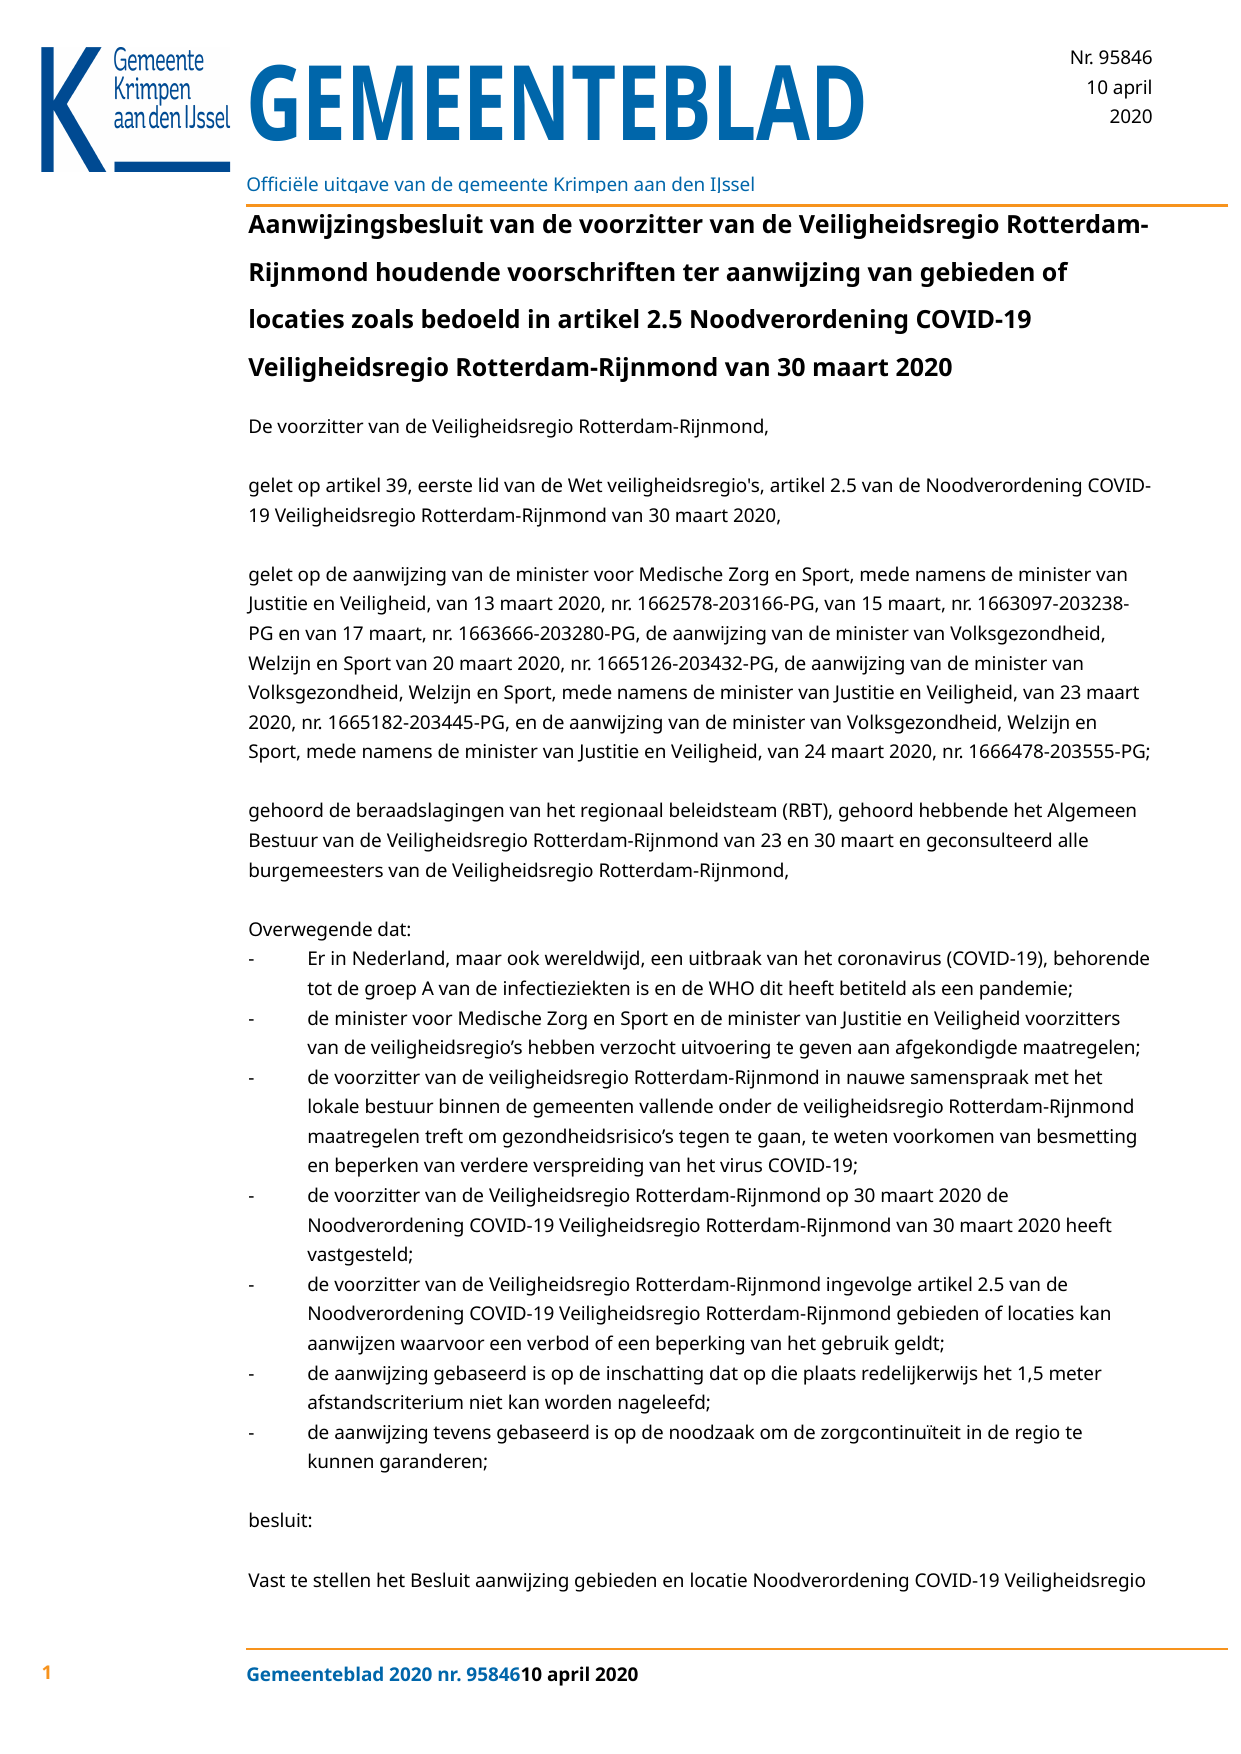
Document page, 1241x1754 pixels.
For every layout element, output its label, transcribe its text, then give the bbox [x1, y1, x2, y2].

list de aanwijzing gebaseerd is op de inschatting dat op die plaats redelijkerwijs het 1,5 meter afstandscriterium niet kan worden nageleefd; [248, 1360, 1152, 1415]
text gelet op artikel 39, eerste lid van de Wet veiligheidsregio's, artikel 2.5 van de Noodverordening COVID-19 Veiligheidsregio Rotterdam-Rijnmond van 30 maart 2020, [248, 472, 1152, 528]
text gelet op de aanwijzing van de minister voor Medische Zorg en Sport, mede namens de minister van Justitie en Veiligheid, van 13 maart 2020, nr. 1662578-203166-PG, van 15 maart, nr. 1663097-203238-PG en van 17 maart, nr. 1663666-203280-PG, de aanwijzing van de minister van Volksgezondheid, Welzijn en Sport van 20 maart 2020, nr. 1665126-203432-PG, de aanwijzing van de minister van Volksgezondheid, Welzijn en Sport, mede namens de minister van Justitie en Veiligheid, van 23 maart 2020, nr. 1665182-203445-PG, en de aanwijzing van de minister van Volksgezondheid, Welzijn en Sport, mede namens de minister van Justitie en Veiligheid, van 24 maart 2020, nr. 1666478-203555-PG; [248, 561, 1152, 764]
text Vast te stellen het Besluit aanwijzing gebieden en locatie Noodverordening COVID-19 Veiligheidsregio [248, 1567, 1152, 1593]
list de voorzitter van de Veiligheidsregio Rotterdam-Rijnmond ingevolge artikel 2.5 van de Noodverordening COVID-19 Veiligheidsregio Rotterdam-Rijnmond gebieden of locaties kan aanwijzen waarvoor een verbod of een beperking van het gebruik geldt; [248, 1271, 1152, 1356]
list de minister voor Medische Zorg en Sport en de minister van Justitie en Veiligheid voorzitters van de veiligheidsregio’s hebben verzocht uitvoering te geven aan afgekondigde maatregelen; [248, 1005, 1152, 1060]
text Overwegende dat: [248, 916, 1152, 942]
list Er in Nederland, maar ook wereldwijd, een uitbraak van het coronavirus (COVID-19), behorende tot de groep A van de infectieziekten is en de WHO dit heeft betiteld als een pandemie; [248, 946, 1152, 1001]
text gehoord de beraadslagingen van het regionaal beleidsteam (RBT), gehoord hebbende het Algemeen Bestuur van de Veiligheidsregio Rotterdam-Rijnmond van 23 en 30 maart en geconsulteerd alle burgemeesters van de Veiligheidsregio Rotterdam-Rijnmond, [248, 798, 1152, 883]
list de aanwijzing tevens gebaseerd is op de noodzaak om de zorgcontinuïteit in de regio te kunnen garanderen; [248, 1419, 1152, 1474]
text Aanwijzingsbesluit van de voorzitter van de Veiligheidsregio Rotterdam-Rijnmond houdende voorschriften ter aanwijzing van gebieden of locaties zoals bedoeld in artikel 2.5 Noodverordening COVID-19 Veiligheidsregio Rotterdam-Rijnmond van 30 maart 2020 [248, 207, 1152, 384]
list de voorzitter van de veiligheidsregio Rotterdam-Rijnmond in nauwe samenspraak met het lokale bestuur binnen de gemeenten vallende onder de veiligheidsregio Rotterdam-Rijnmond maatregelen treft om gezondheidsrisico’s tegen te gaan, te weten voorkomen van besmetting en beperken van verdere verspreiding van het virus COVID-19; [248, 1064, 1152, 1178]
list de voorzitter van de Veiligheidsregio Rotterdam-Rijnmond op 30 maart 2020 de Noodverordening COVID-19 Veiligheidsregio Rotterdam-Rijnmond van 30 maart 2020 heeft vastgesteld; [248, 1182, 1152, 1267]
text besluit: [248, 1508, 1152, 1533]
picture [41, 47, 231, 172]
text De voorzitter van de Veiligheidsregio Rotterdam-Rijnmond, [248, 413, 1152, 439]
